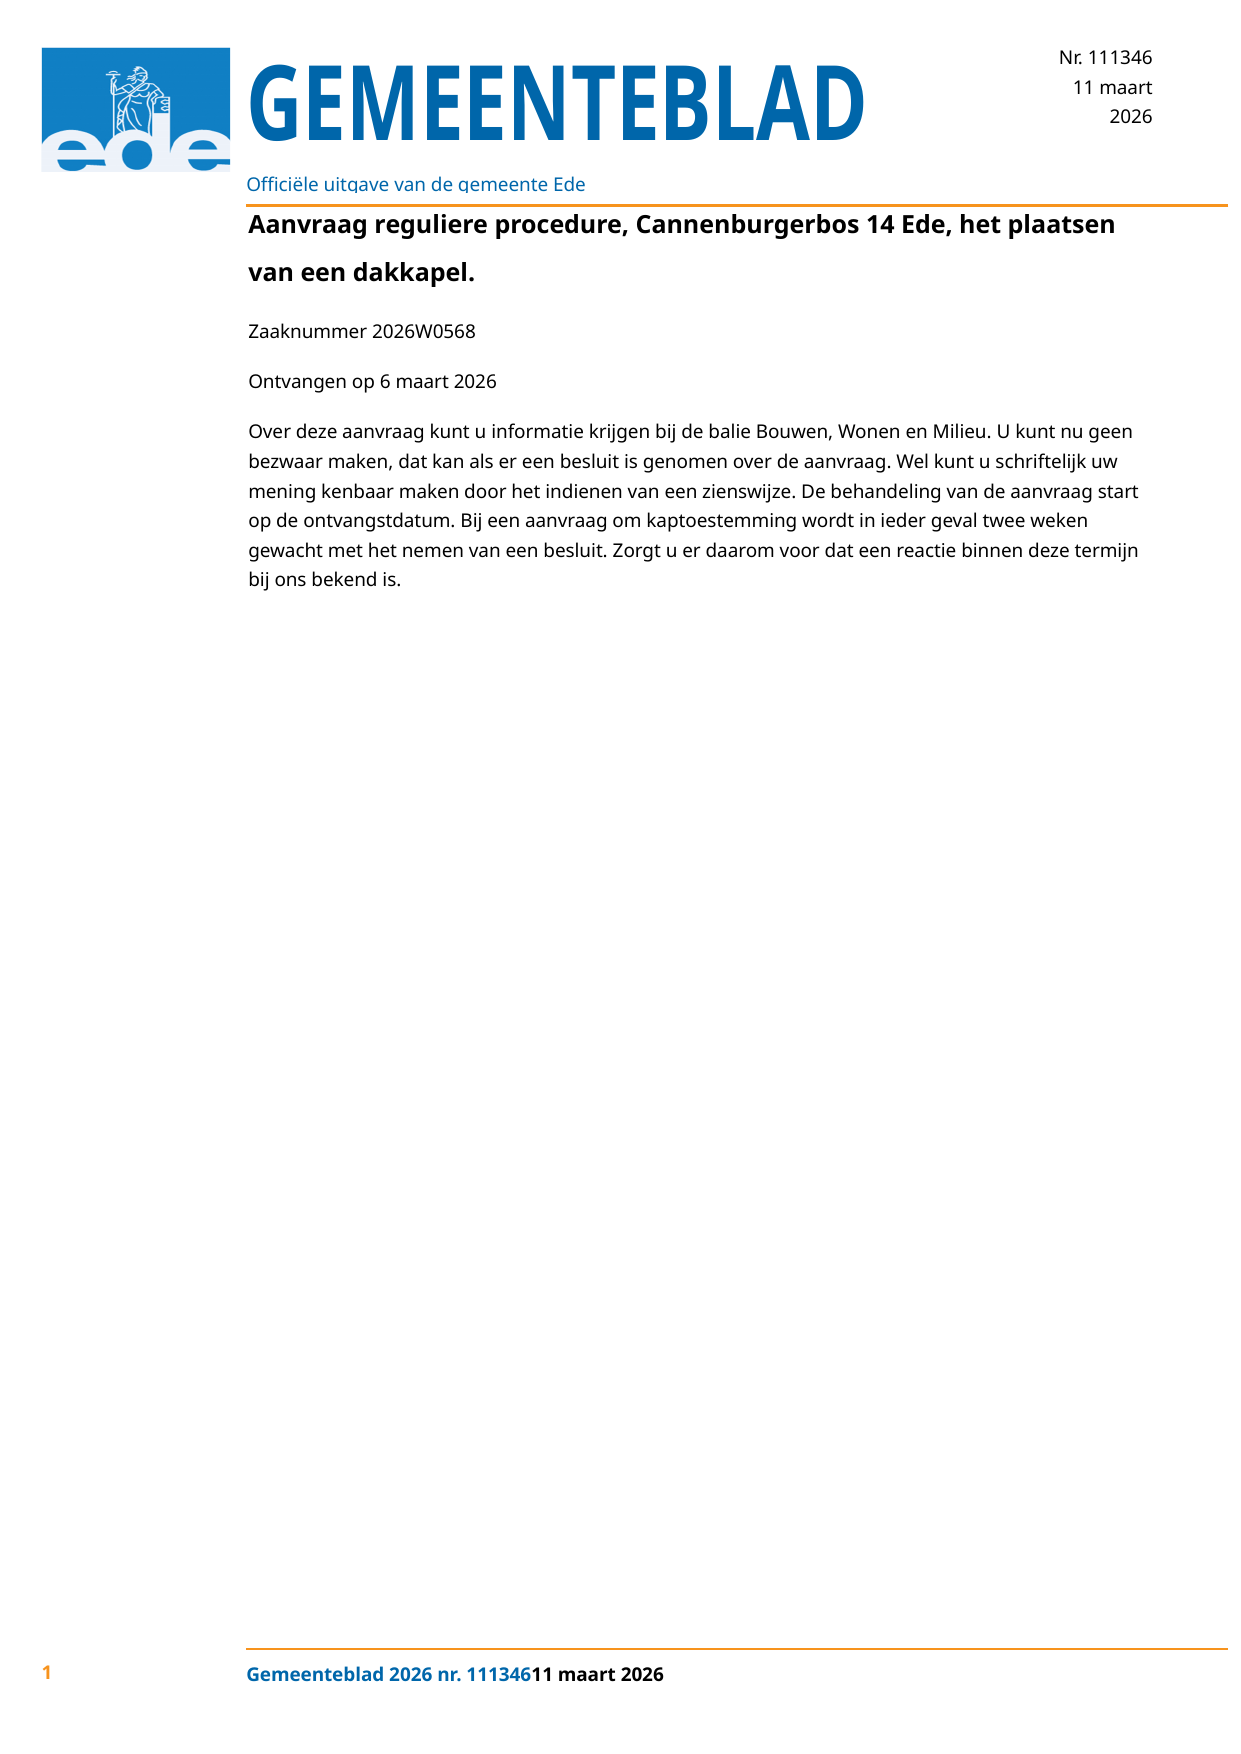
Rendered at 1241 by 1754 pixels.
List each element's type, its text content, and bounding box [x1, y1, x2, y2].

picture [41, 47, 231, 172]
text Over deze aanvraag kunt u informatie krijgen bij de balie Bouwen, Wonen en Milieu. U kunt nu geen bezwaar maken, dat kan als er een besluit is genomen over de aanvraag. Wel kunt u schriftelijk uw mening kenbaar maken door het indienen van een zienswijze. De behandeling van de aanvraag start op de ontvangstdatum. Bij een aanvraag om kaptoestemming wordt in ieder geval twee weken gewacht met het nemen van een besluit. Zorgt u er daarom voor dat een reactie binnen deze termijn bij ons bekend is. [248, 419, 1152, 592]
text Ontvangen op 6 maart 2026 [248, 368, 1152, 394]
text Aanvraag reguliere procedure, Cannenburgerbos 14 Ede, het plaatsen van een dakkapel. [248, 207, 1152, 288]
text Zaaknummer 2026W0568 [248, 318, 1152, 344]
